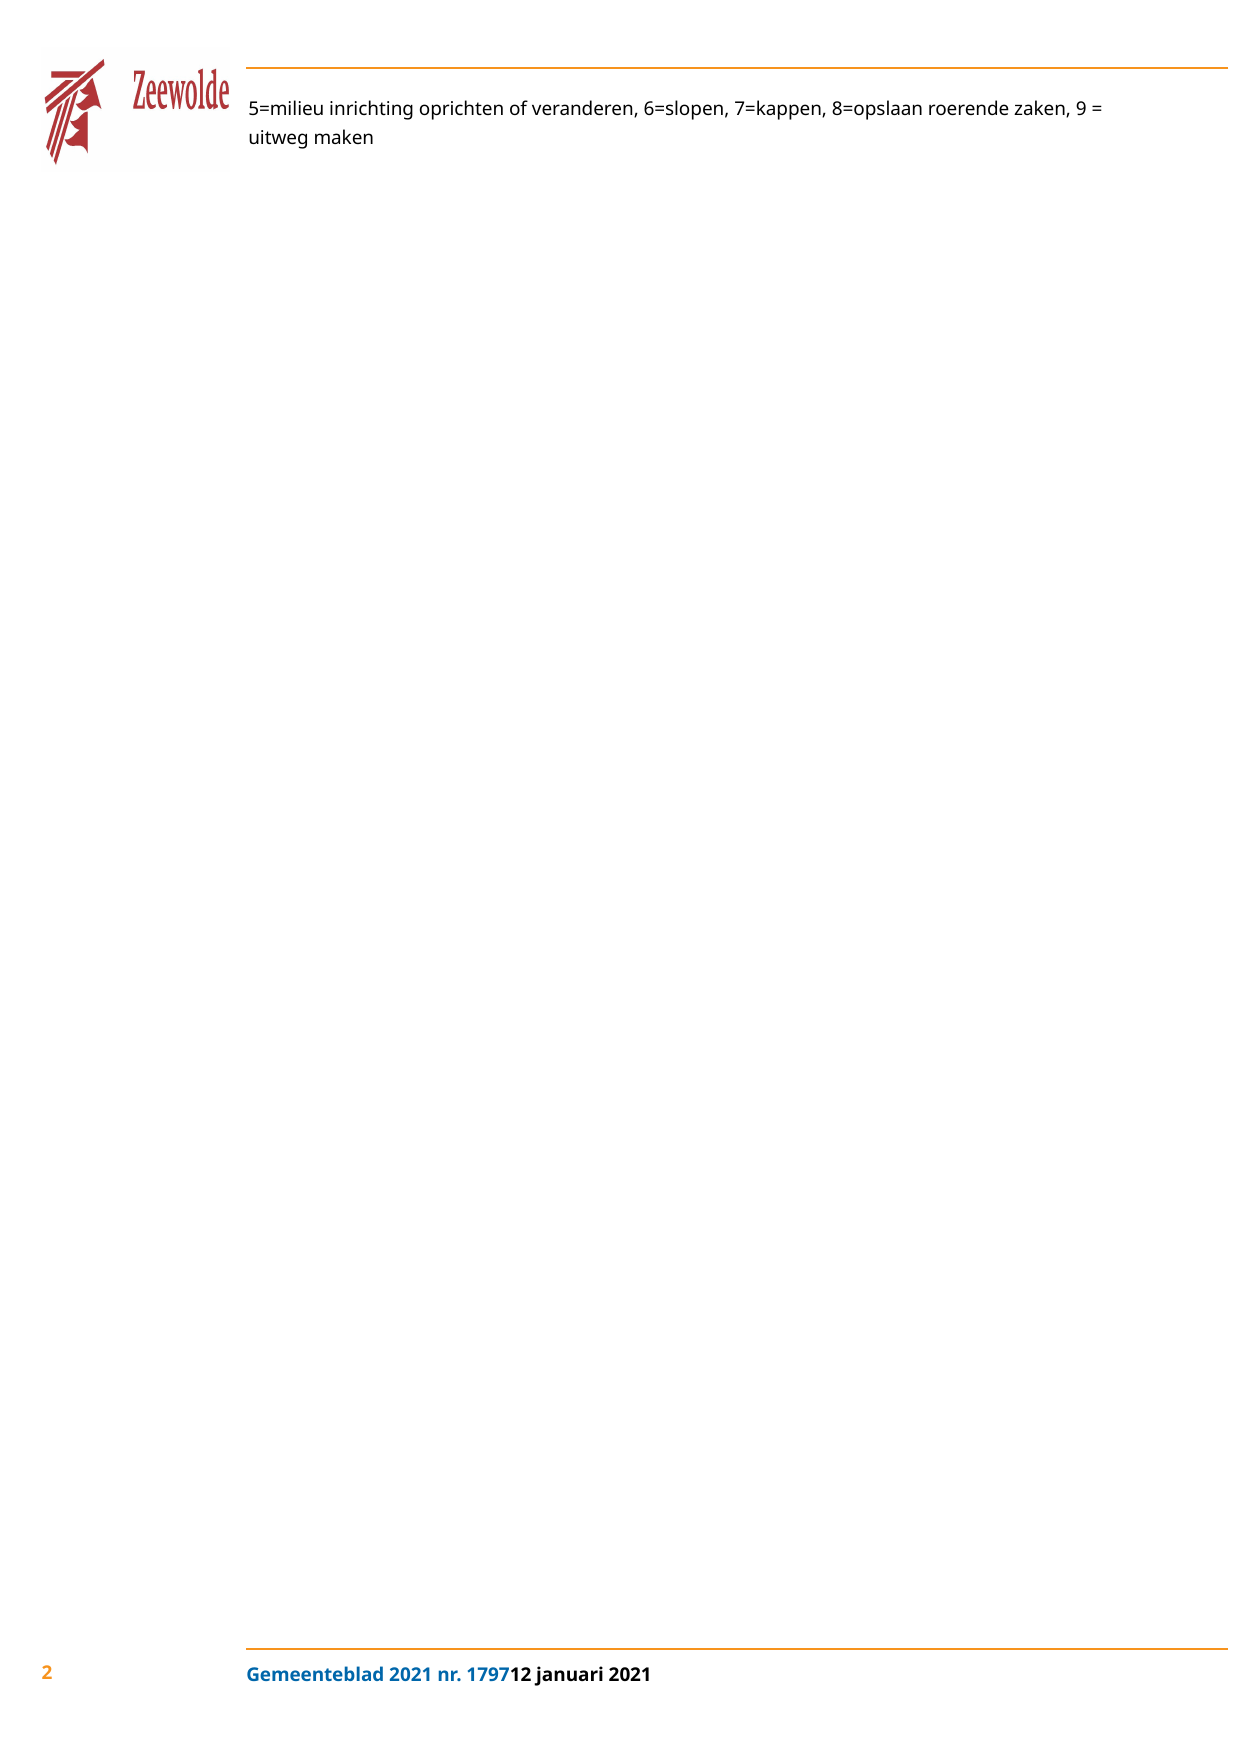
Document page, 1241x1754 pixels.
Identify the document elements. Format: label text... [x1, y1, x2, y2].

text 5=milieu inrichting oprichten of veranderen, 6=slopen, 7=kappen, 8=opslaan roerende zaken, 9 = uitweg maken [248, 95, 1152, 150]
picture [41, 47, 231, 172]
